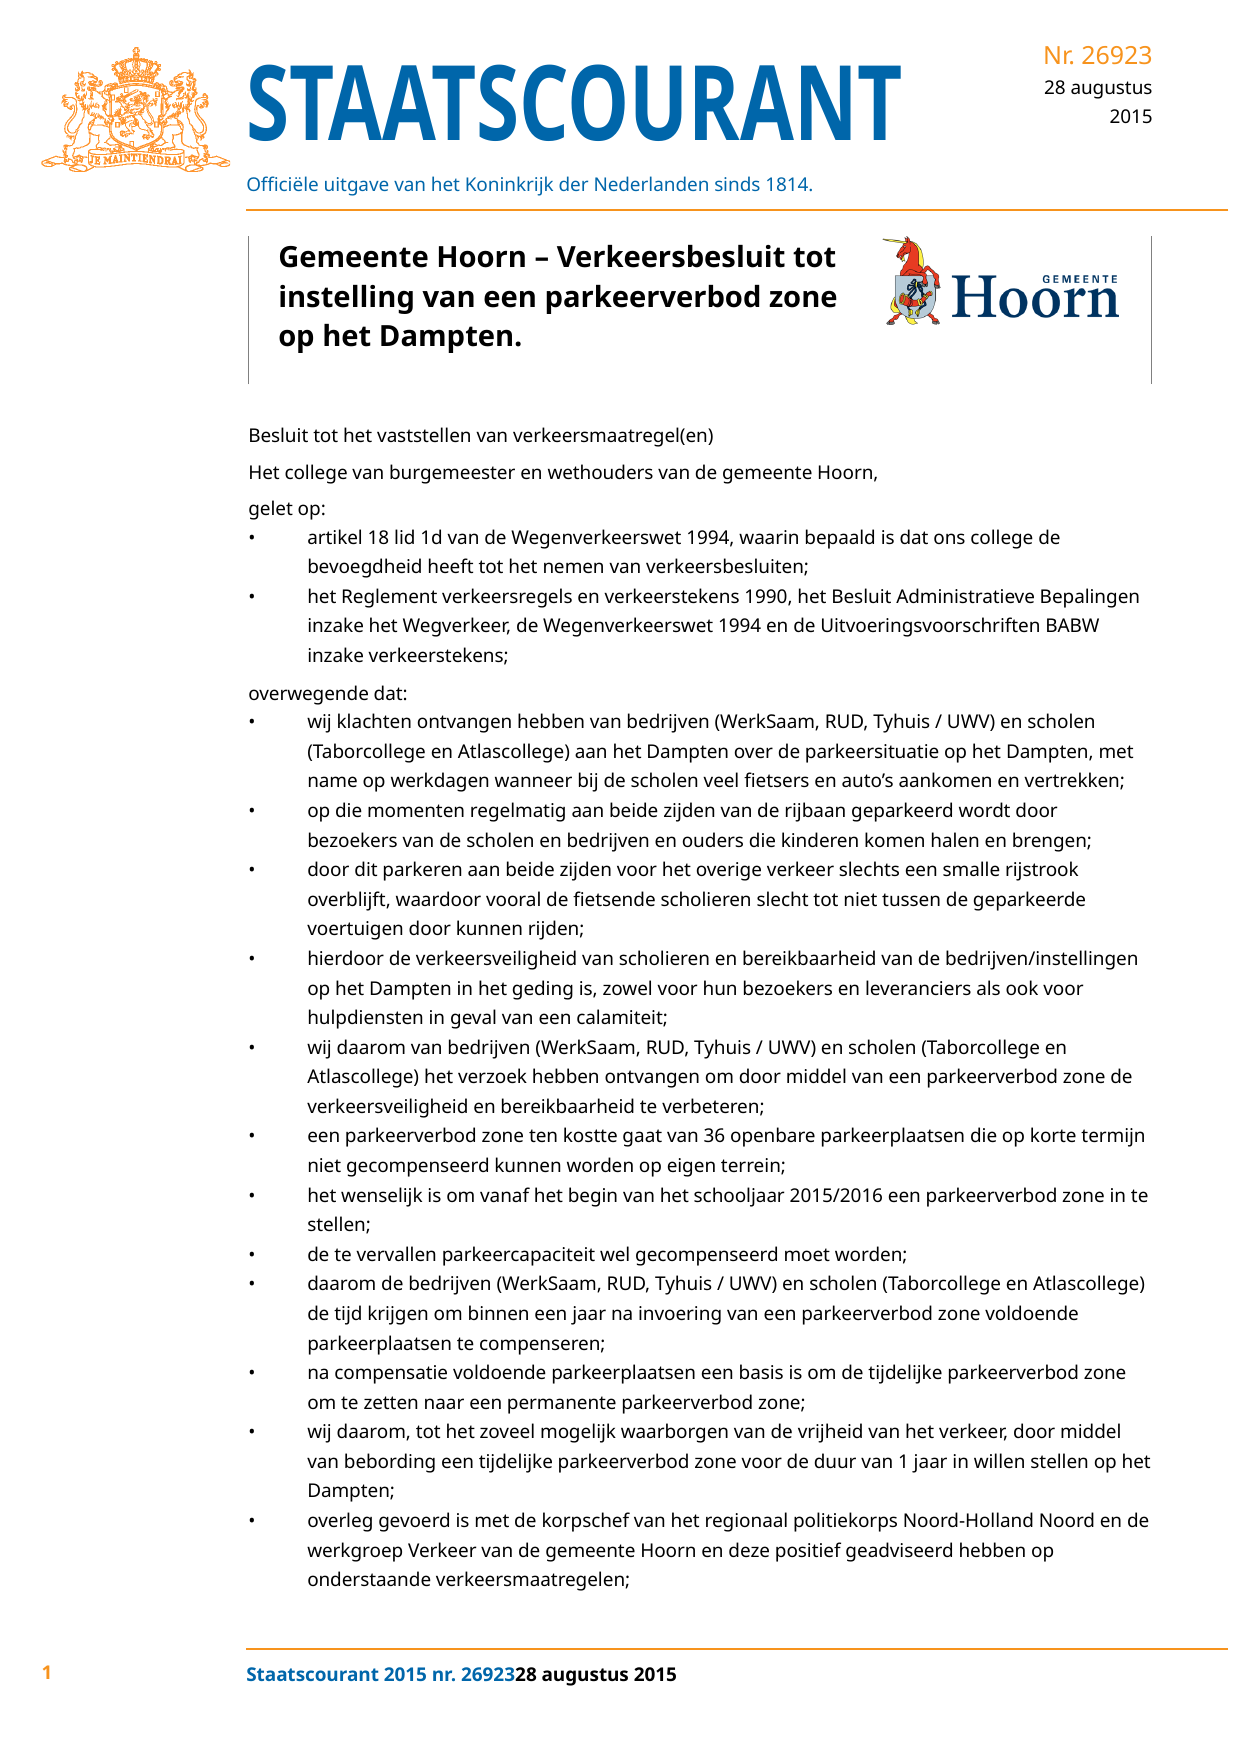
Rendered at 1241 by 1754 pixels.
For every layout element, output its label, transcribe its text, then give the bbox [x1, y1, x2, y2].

list door dit parkeren aan beide zijden voor het overige verkeer slechts een smalle rijstrook overblijft, waardoor vooral de fietsende scholieren slecht tot niet tussen de geparkeerde voertuigen door kunnen rijden; [248, 856, 1152, 941]
text gelet op: [248, 496, 1152, 521]
list het wenselijk is om vanaf het begin van het schooljaar 2015/2016 een parkeerverbod zone in te stellen; [248, 1182, 1152, 1237]
text overwegende dat: [248, 680, 1152, 706]
text Besluit tot het vaststellen van verkeersmaatregel(en) [248, 422, 1152, 448]
list artikel 18 lid 1d van de Wegenverkeerswet 1994, waarin bepaald is dat ons college de bevoegdheid heeft tot het nemen van verkeersbesluiten; [248, 524, 1152, 579]
list het Reglement verkeersregels en verkeerstekens 1990, het Besluit Administratieve Bepalingen inzake het Wegverkeer, de Wegenverkeerswet 1994 en de Uitvoeringsvoorschriften BABW inzake verkeerstekens; [248, 583, 1152, 668]
list de te vervallen parkeercapaciteit wel gecompenseerd moet worden; [248, 1241, 1152, 1267]
table_header [850, 236, 1151, 384]
list hierdoor de verkeersveiligheid van scholieren en bereikbaarheid van de bedrijven/instellingen op het Dampten in het geding is, zowel voor hun bezoekers en leveranciers als ook voor hulpdiensten in geval van een calamiteit; [248, 945, 1152, 1030]
list daarom de bedrijven (WerkSaam, RUD, Tyhuis / UWV) en scholen (Taborcollege en Atlascollege) de tijd krijgen om binnen een jaar na invoering van een parkeerverbod zone voldoende parkeerplaatsen te compenseren; [248, 1271, 1152, 1356]
picture [882, 236, 1119, 325]
picture [41, 47, 231, 172]
list wij daarom, tot het zoveel mogelijk waarborgen van de vrijheid van het verkeer, door middel van bebording een tijdelijke parkeerverbod zone voor de duur van 1 jaar in willen stellen op het Dampten; [248, 1418, 1152, 1503]
list wij daarom van bedrijven (WerkSaam, RUD, Tyhuis / UWV) en scholen (Taborcollege en Atlascollege) het verzoek hebben ontvangen om door middel van een parkeerverbod zone de verkeersveiligheid en bereikbaarheid te verbeteren; [248, 1034, 1152, 1119]
list op die momenten regelmatig aan beide zijden van de rijbaan geparkeerd wordt door bezoekers van de scholen en bedrijven en ouders die kinderen komen halen en brengen; [248, 797, 1152, 853]
list een parkeerverbod zone ten kostte gaat van 36 openbare parkeerplaatsen die op korte termijn niet gecompenseerd kunnen worden op eigen terrein; [248, 1123, 1152, 1178]
text Het college van burgemeester en wethouders van de gemeente Hoorn, [248, 459, 1152, 485]
list wij klachten ontvangen hebben van bedrijven (WerkSaam, RUD, Tyhuis / UWV) en scholen (Taborcollege en Atlascollege) aan het Dampten over de parkeersituatie op het Dampten, met name op werkdagen wanneer bij de scholen veel fietsers en auto’s aankomen en vertrekken; [248, 708, 1152, 793]
list overleg gevoerd is met de korpschef van het regionaal politiekorps Noord-Holland Noord en de werkgroep Verkeer van de gemeente Hoorn en deze positief geadviseerd hebben op onderstaande verkeersmaatregelen; [248, 1507, 1152, 1592]
list na compensatie voldoende parkeerplaatsen een basis is om de tijdelijke parkeerverbod zone om te zetten naar een permanente parkeerverbod zone; [248, 1359, 1152, 1415]
table_header Gemeente Hoorn – Verkeersbesluit tot instelling van een parkeerverbod zone op het Dampten. [249, 236, 850, 384]
